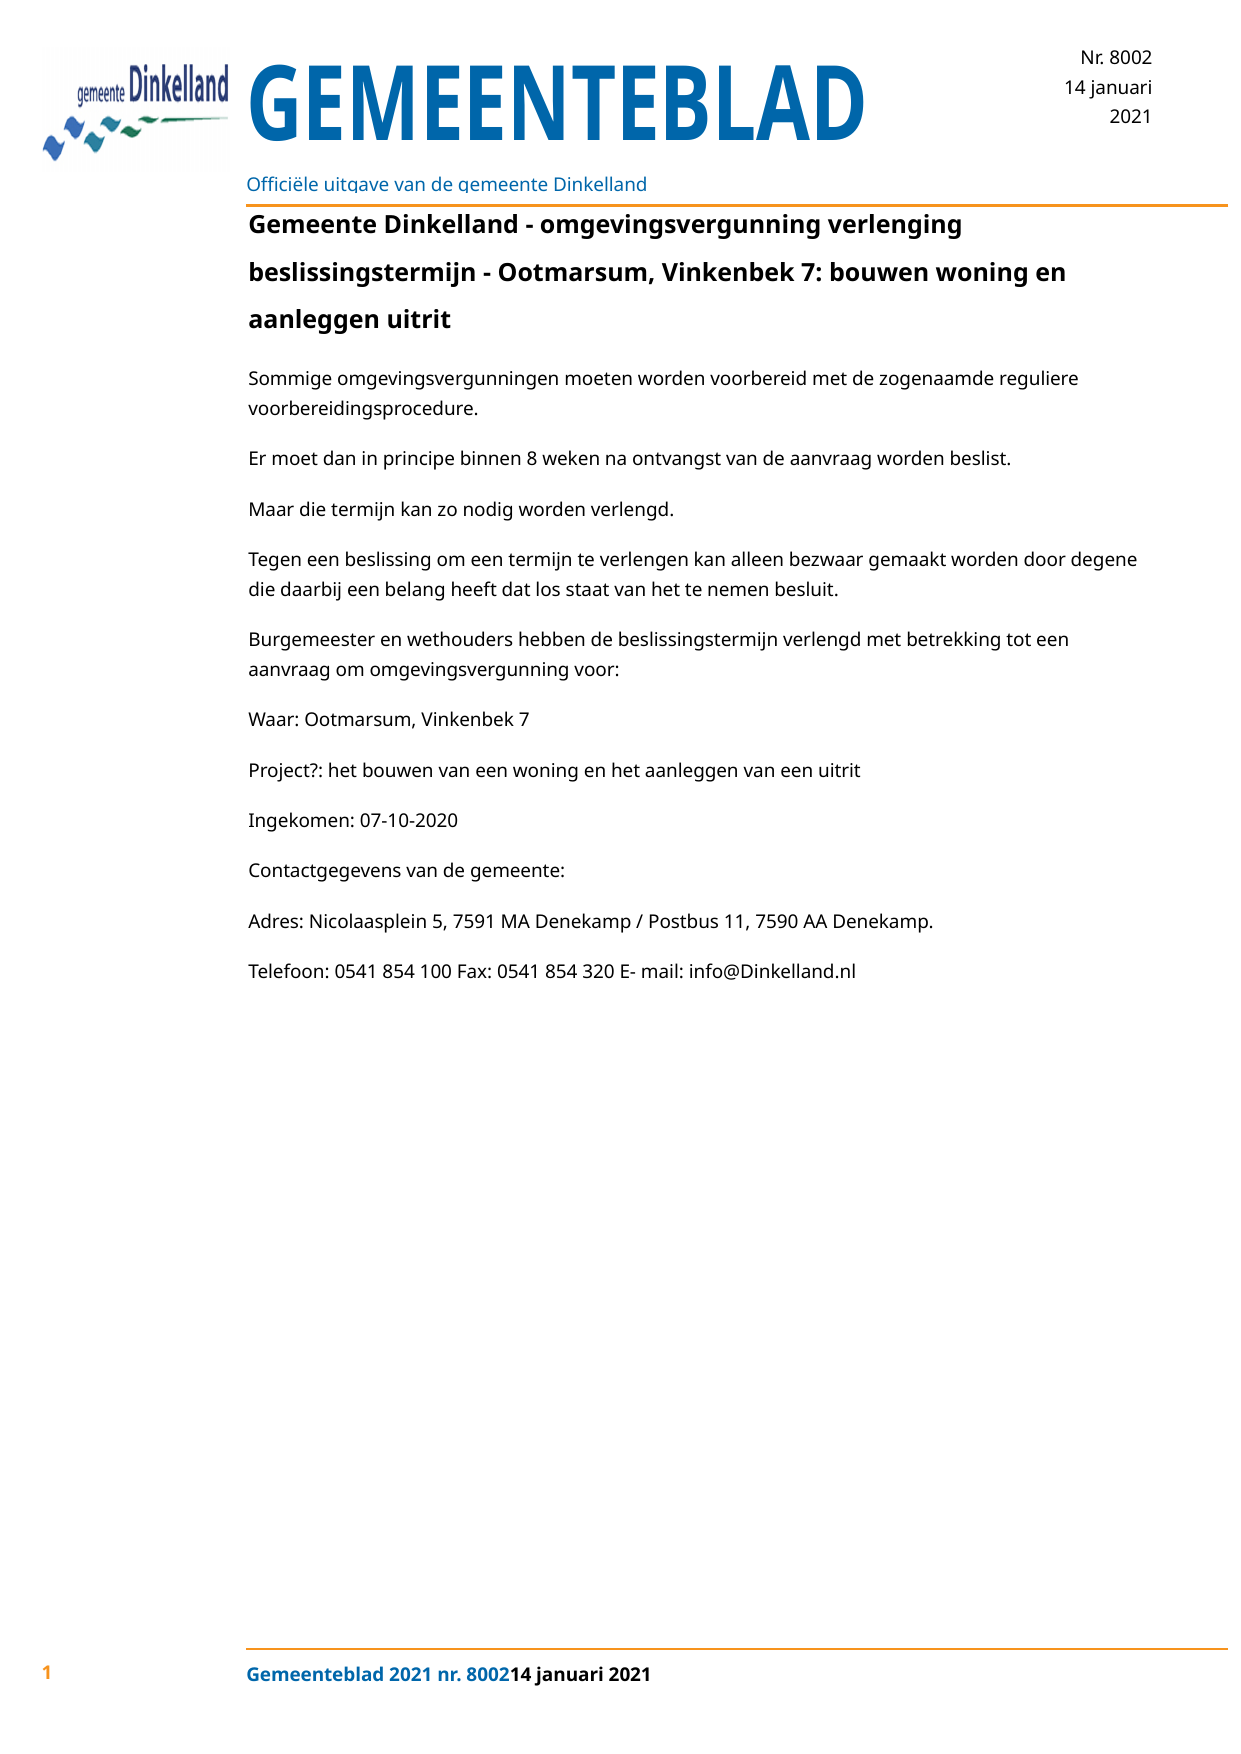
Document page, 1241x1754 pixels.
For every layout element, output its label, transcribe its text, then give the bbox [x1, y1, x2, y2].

text Maar die termijn kan zo nodig worden verlengd. [248, 496, 1152, 522]
text Ingekomen: 07-10-2020 [248, 807, 1152, 833]
text Contactgegevens van de gemeente: [248, 858, 1152, 883]
picture [41, 47, 231, 172]
text Adres: Nicolaasplein 5, 7591 MA Denekamp / Postbus 11, 7590 AA Denekamp. [248, 908, 1152, 934]
text Tegen een beslissing om een termijn te verlengen kan alleen bezwaar gemaakt worden door degene die daarbij een belang heeft dat los staat van het te nemen besluit. [248, 546, 1152, 602]
text Burgemeester en wethouders hebben de beslissingstermijn verlengd met betrekking tot een aanvraag om omgevingsvergunning voor: [248, 626, 1152, 682]
text Gemeente Dinkelland - omgevingsvergunning verlenging beslissingstermijn - Ootmarsum, Vinkenbek 7: bouwen woning en aanleggen uitrit [248, 207, 1152, 336]
text Waar: Ootmarsum, Vinkenbek 7 [248, 706, 1152, 732]
text Er moet dan in principe binnen 8 weken na ontvangst van de aanvraag worden beslist. [248, 446, 1152, 471]
text Sommige omgevingsvergunningen moeten worden voorbereid met de zogenaamde reguliere voorbereidingsprocedure. [248, 366, 1152, 421]
text Telefoon: 0541 854 100 Fax: 0541 854 320 E- mail: info@Dinkelland.nl [248, 958, 1152, 984]
text Project?: het bouwen van een woning en het aanleggen van een uitrit [248, 757, 1152, 782]
